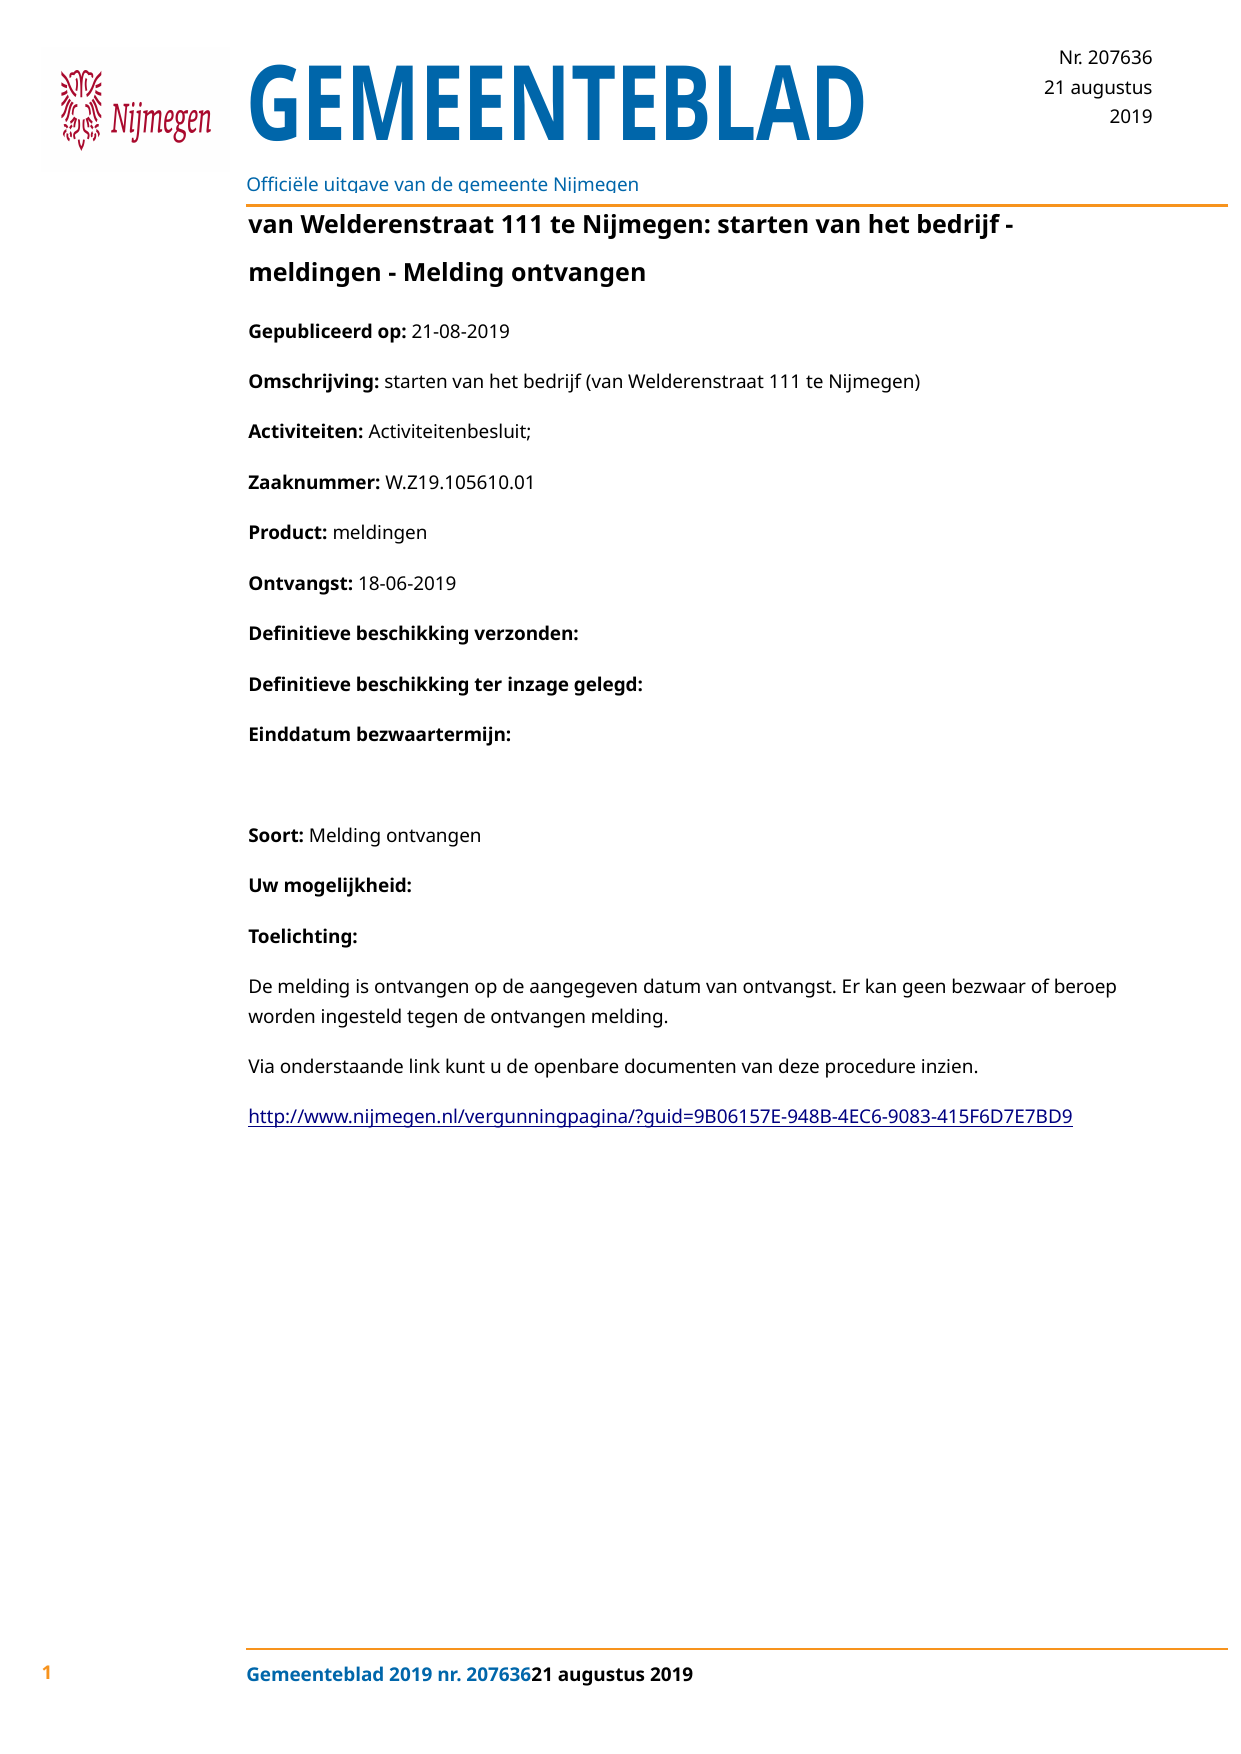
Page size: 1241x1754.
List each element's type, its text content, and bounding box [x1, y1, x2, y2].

text Einddatum bezwaartermijn: [248, 721, 1152, 747]
picture [41, 47, 231, 172]
text Soort: Melding ontvangen [248, 822, 1152, 848]
text Definitieve beschikking ter inzage gelegd: [248, 671, 1152, 697]
text http://www.nijmegen.nl/vergunningpagina/?guid=9B06157E-948B-4EC6-9083-415F6D7E7BD9 [248, 1104, 1152, 1129]
text De melding is ontvangen op de aangegeven datum van ontvangst. Er kan geen bezwaar of beroep worden ingesteld tegen de ontvangen melding. [248, 973, 1152, 1029]
text Uw mogelijkheid: [248, 872, 1152, 898]
text Definitieve beschikking verzonden: [248, 620, 1152, 646]
text Via onderstaande link kunt u de openbare documenten van deze procedure inzien. [248, 1053, 1152, 1079]
text van Welderenstraat 111 te Nijmegen: starten van het bedrijf - meldingen - Melding ontvangen [248, 207, 1152, 288]
text Ontvangst: 18-06-2019 [248, 570, 1152, 596]
text Toelichting: [248, 923, 1152, 949]
text Zaaknummer: W.Z19.105610.01 [248, 469, 1152, 495]
text Activiteiten: Activiteitenbesluit; [248, 419, 1152, 444]
text Gepubliceerd op: 21-08-2019 [248, 318, 1152, 344]
text Omschrijving: starten van het bedrijf (van Welderenstraat 111 te Nijmegen) [248, 368, 1152, 394]
text Product: meldingen [248, 519, 1152, 545]
